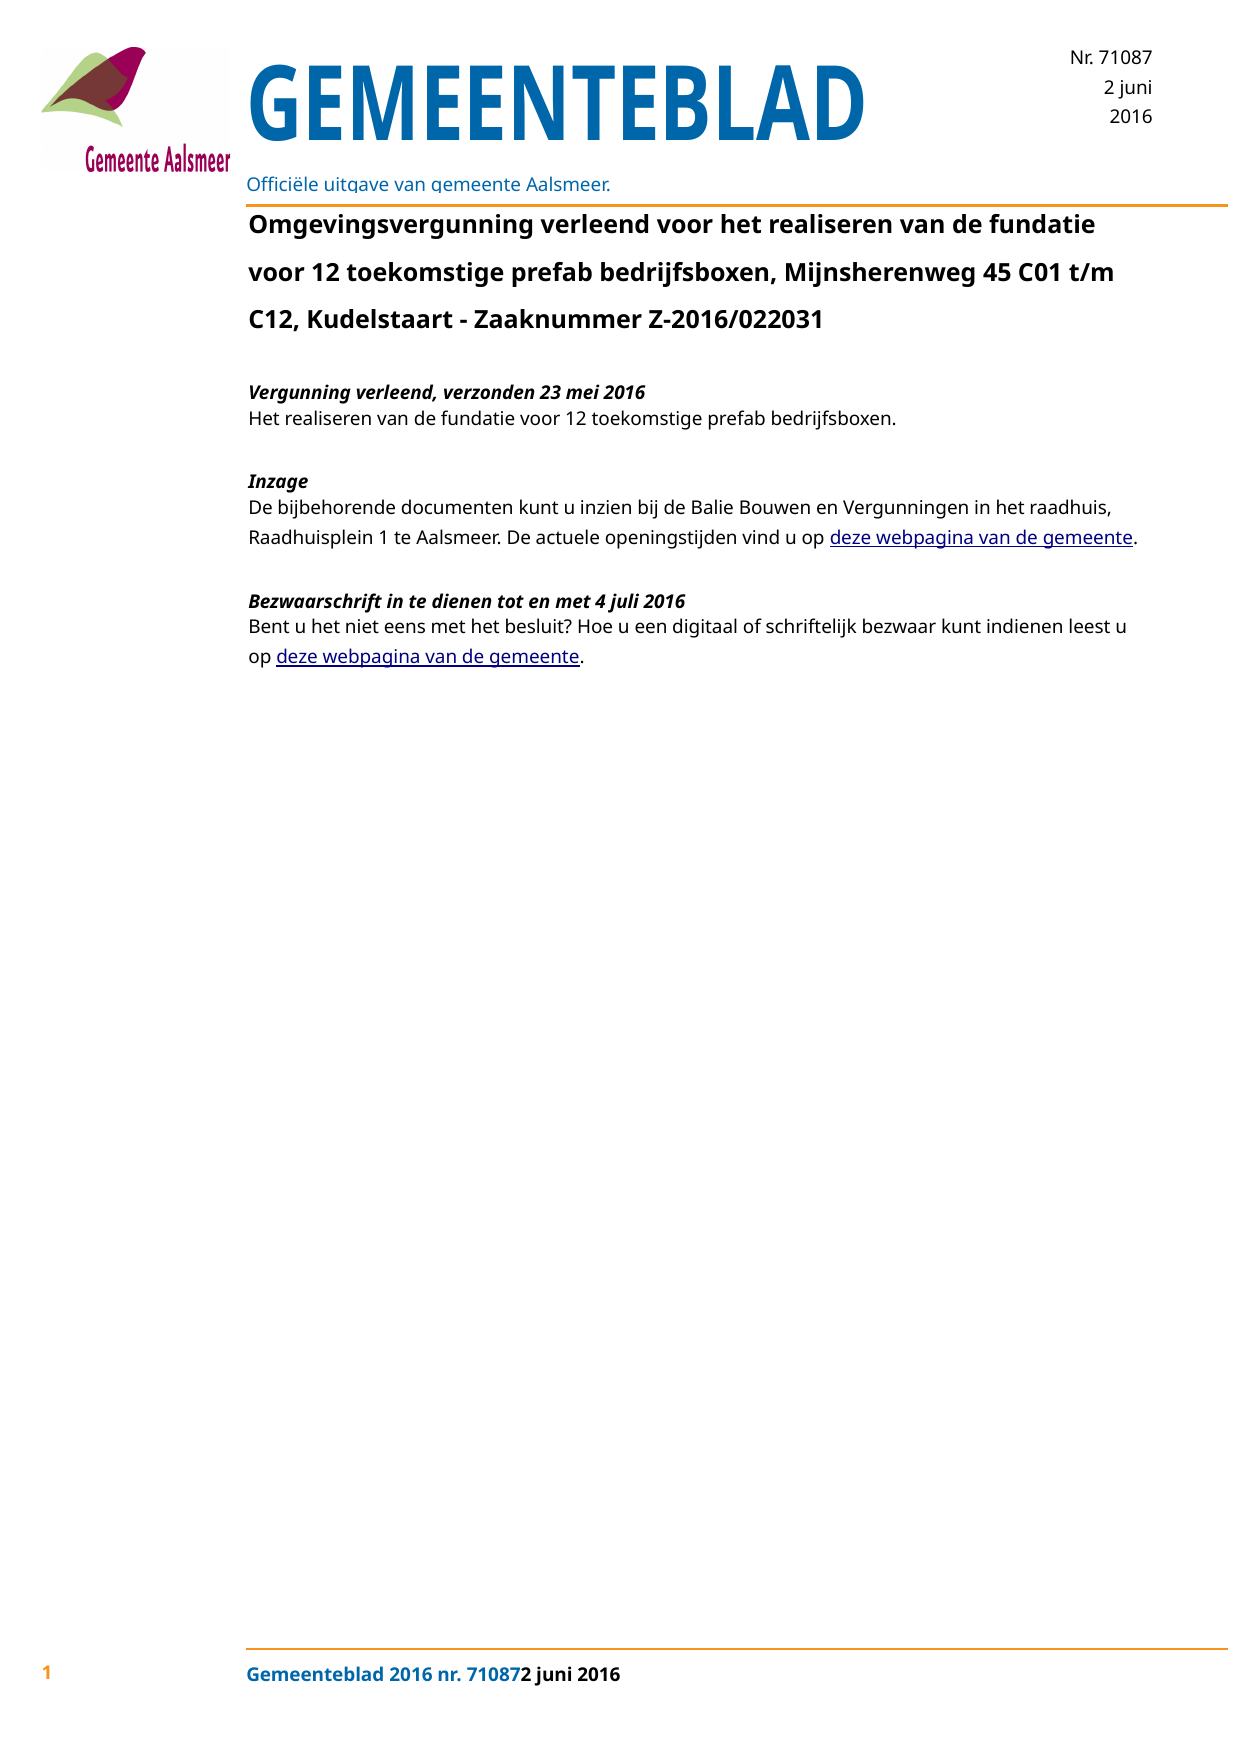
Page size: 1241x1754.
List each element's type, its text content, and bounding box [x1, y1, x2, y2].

picture [41, 47, 231, 172]
text Bezwaarschrift in te dienen tot en met 4 juli 2016 [248, 588, 1152, 614]
text De bijbehorende documenten kunt u inzien bij de Balie Bouwen en Vergunningen in het raadhuis, Raadhuisplein 1 te Aalsmeer. De actuele openingstijden vind u op deze webpagina van de gemeente. [248, 494, 1152, 550]
text Bent u het niet eens met het besluit? Hoe u een digitaal of schriftelijk bezwaar kunt indienen leest u op deze webpagina van de gemeente. [248, 614, 1152, 669]
text Omgevingsvergunning verleend voor het realiseren van de fundatie voor 12 toekomstige prefab bedrijfsboxen, Mijnsherenweg 45 C01 t/m C12, Kudelstaart - Zaaknummer Z-2016/022031 [248, 207, 1152, 336]
text Het realiseren van de fundatie voor 12 toekomstige prefab bedrijfsboxen. [248, 405, 1152, 431]
text Vergunning verleend, verzonden 23 mei 2016 [248, 379, 1152, 405]
text Inzage [248, 469, 1152, 494]
